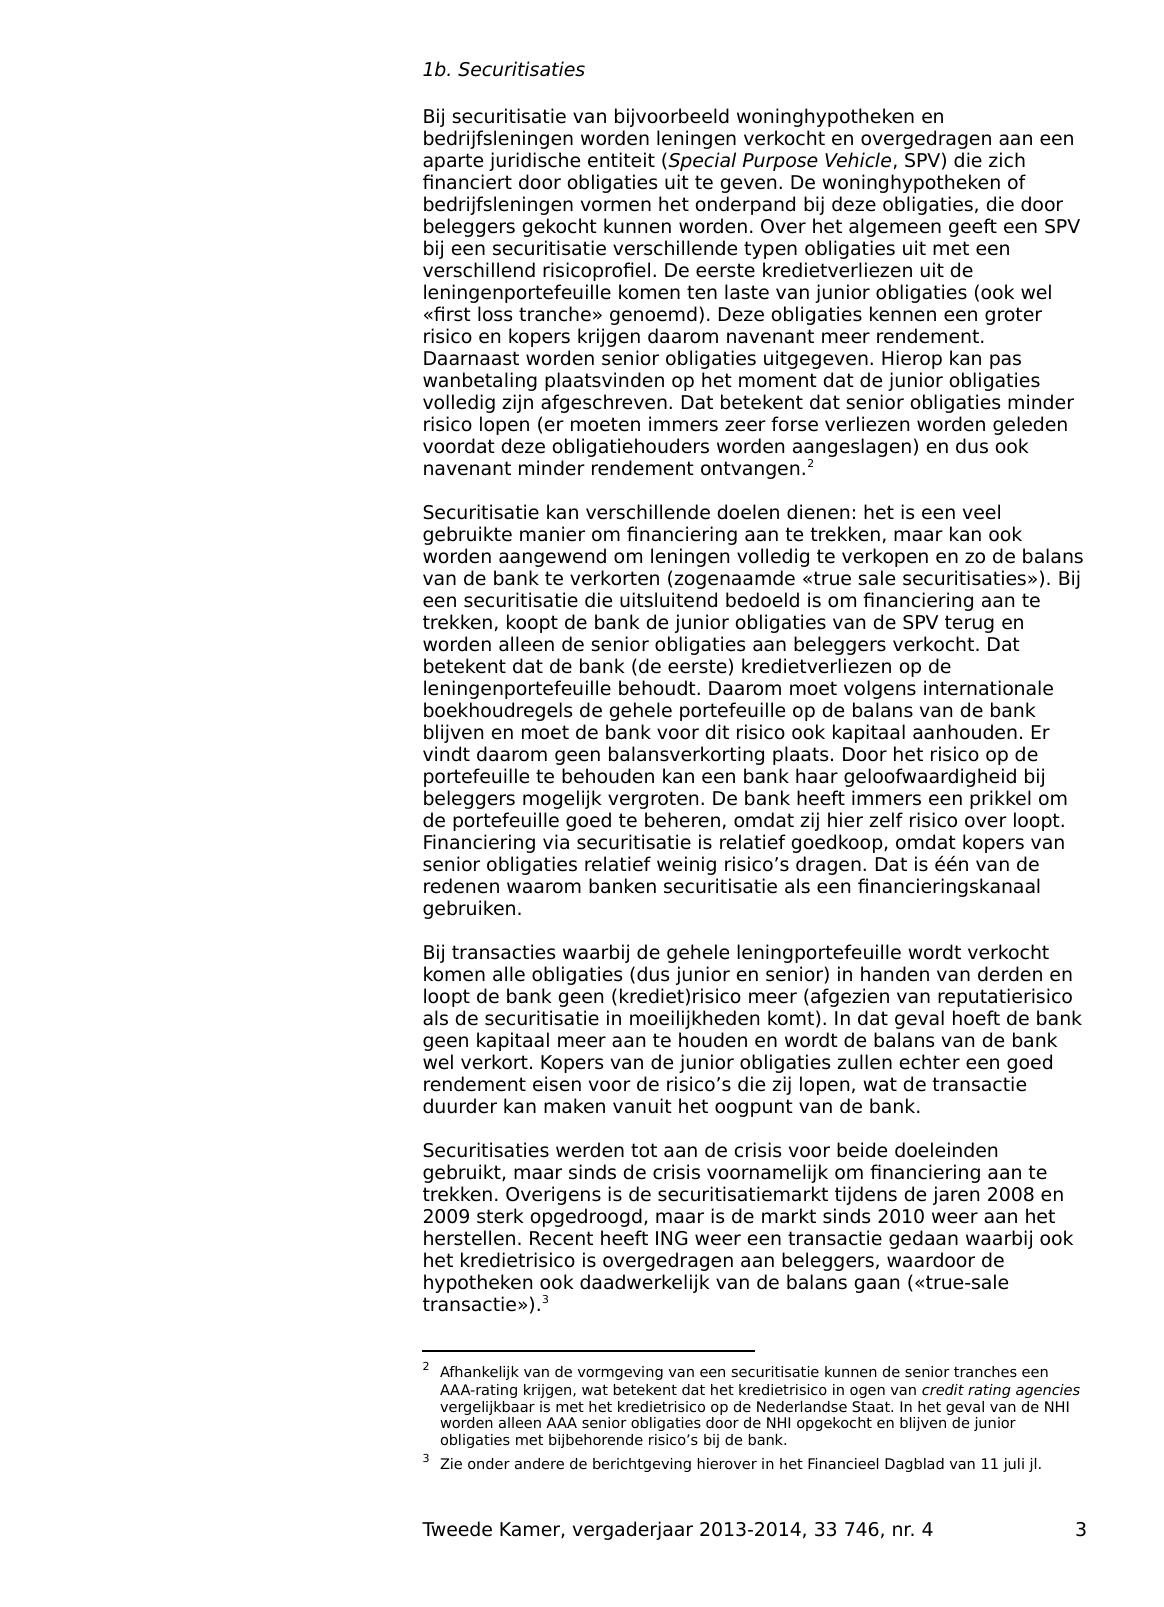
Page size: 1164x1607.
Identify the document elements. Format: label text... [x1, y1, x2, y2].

text Securitisatie kan verschillende doelen dienen: het is een veel gebruikte manier om financiering aan te trekken, maar kan ook worden aangewend om leningen volledig te verkopen en zo de balans van de bank te verkorten (zogenaamde «true sale securitisaties»). Bij een securitisatie die uitsluitend bedoeld is om financiering aan te trekken, koopt de bank de junior obligaties van de SPV terug en worden alleen de senior obligaties aan beleggers verkocht. Dat betekent dat de bank (de eerste) kredietverliezen op de leningenportefeuille behoudt. Daarom moet volgens internationale boekhoudregels de gehele portefeuille op de balans van de bank blijven en moet de bank voor dit risico ook kapitaal aanhouden. Er vindt daarom geen balansverkorting plaats. Door het risico op de portefeuille te behouden kan een bank haar geloofwaardigheid bij beleggers mogelijk vergroten. De bank heeft immers een prikkel om de portefeuille goed te beheren, omdat zij hier zelf risico over loopt. Financiering via securitisatie is relatief goedkoop, omdat kopers van senior obligaties relatief weinig risico’s dragen. Dat is één van de redenen waarom banken securitisatie als een financieringskanaal gebruiken. [422, 502, 1087, 919]
text Zie onder andere de berichtgeving hierover in het Financieel Dagblad van 11 juli jl. [422, 1452, 1087, 1474]
subtitle 1b. Securitisaties [422, 59, 1087, 81]
text Bij securitisatie van bijvoorbeeld woninghypotheken en bedrijfsleningen worden leningen verkocht en overgedragen aan een aparte juridische entiteit (Special Purpose Vehicle, SPV) die zich financiert door obligaties uit te geven. De woninghypotheken of bedrijfsleningen vormen het onderpand bij deze obligaties, die door beleggers gekocht kunnen worden. Over het algemeen geeft een SPV bij een securitisatie verschillende typen obligaties uit met een verschillend risicoprofiel. De eerste kredietverliezen uit de leningenportefeuille komen ten laste van junior obligaties (ook wel «first loss tranche» genoemd). Deze obligaties kennen een groter risico en kopers krijgen daarom navenant meer rendement. Daarnaast worden senior obligaties uitgegeven. Hierop kan pas wanbetaling plaatsvinden op het moment dat de junior obligaties volledig zijn afgeschreven. Dat betekent dat senior obligaties minder risico lopen (er moeten immers zeer forse verliezen worden geleden voordat deze obligatiehouders worden aangeslagen) en dus ook navenant minder rendement ontvangen. [422, 106, 1087, 480]
text Afhankelijk van de vormgeving van een securitisatie kunnen de senior tranches een AAA-rating krijgen, wat betekent dat het kredietrisico in ogen van credit rating agencies vergelijkbaar is met het kredietrisico op de Nederlandse Staat. In het geval van de NHI worden alleen AAA senior obligaties door de NHI opgekocht en blijven de junior obligaties met bijbehorende risico’s bij de bank. [422, 1360, 1087, 1449]
text Securitisaties werden tot aan de crisis voor beide doeleinden gebruikt, maar sinds de crisis voornamelijk om financiering aan te trekken. Overigens is de securitisatiemarkt tijdens de jaren 2008 en 2009 sterk opgedroogd, maar is de markt sinds 2010 weer aan het herstellen. Recent heeft ING weer een transactie gedaan waarbij ook het kredietrisico is overgedragen aan beleggers, waardoor de hypotheken ook daadwerkelijk van de balans gaan («true-sale transactie»). [422, 1140, 1087, 1316]
text Bij transacties waarbij de gehele leningportefeuille wordt verkocht komen alle obligaties (dus junior en senior) in handen van derden en loopt de bank geen (krediet)risico meer (afgezien van reputatierisico als de securitisatie in moeilijkheden komt). In dat geval hoeft de bank geen kapitaal meer aan te houden en wordt de balans van de bank wel verkort. Kopers van de junior obligaties zullen echter een goed rendement eisen voor de risico’s die zij lopen, wat de transactie duurder kan maken vanuit het oogpunt van de bank. [422, 942, 1087, 1117]
